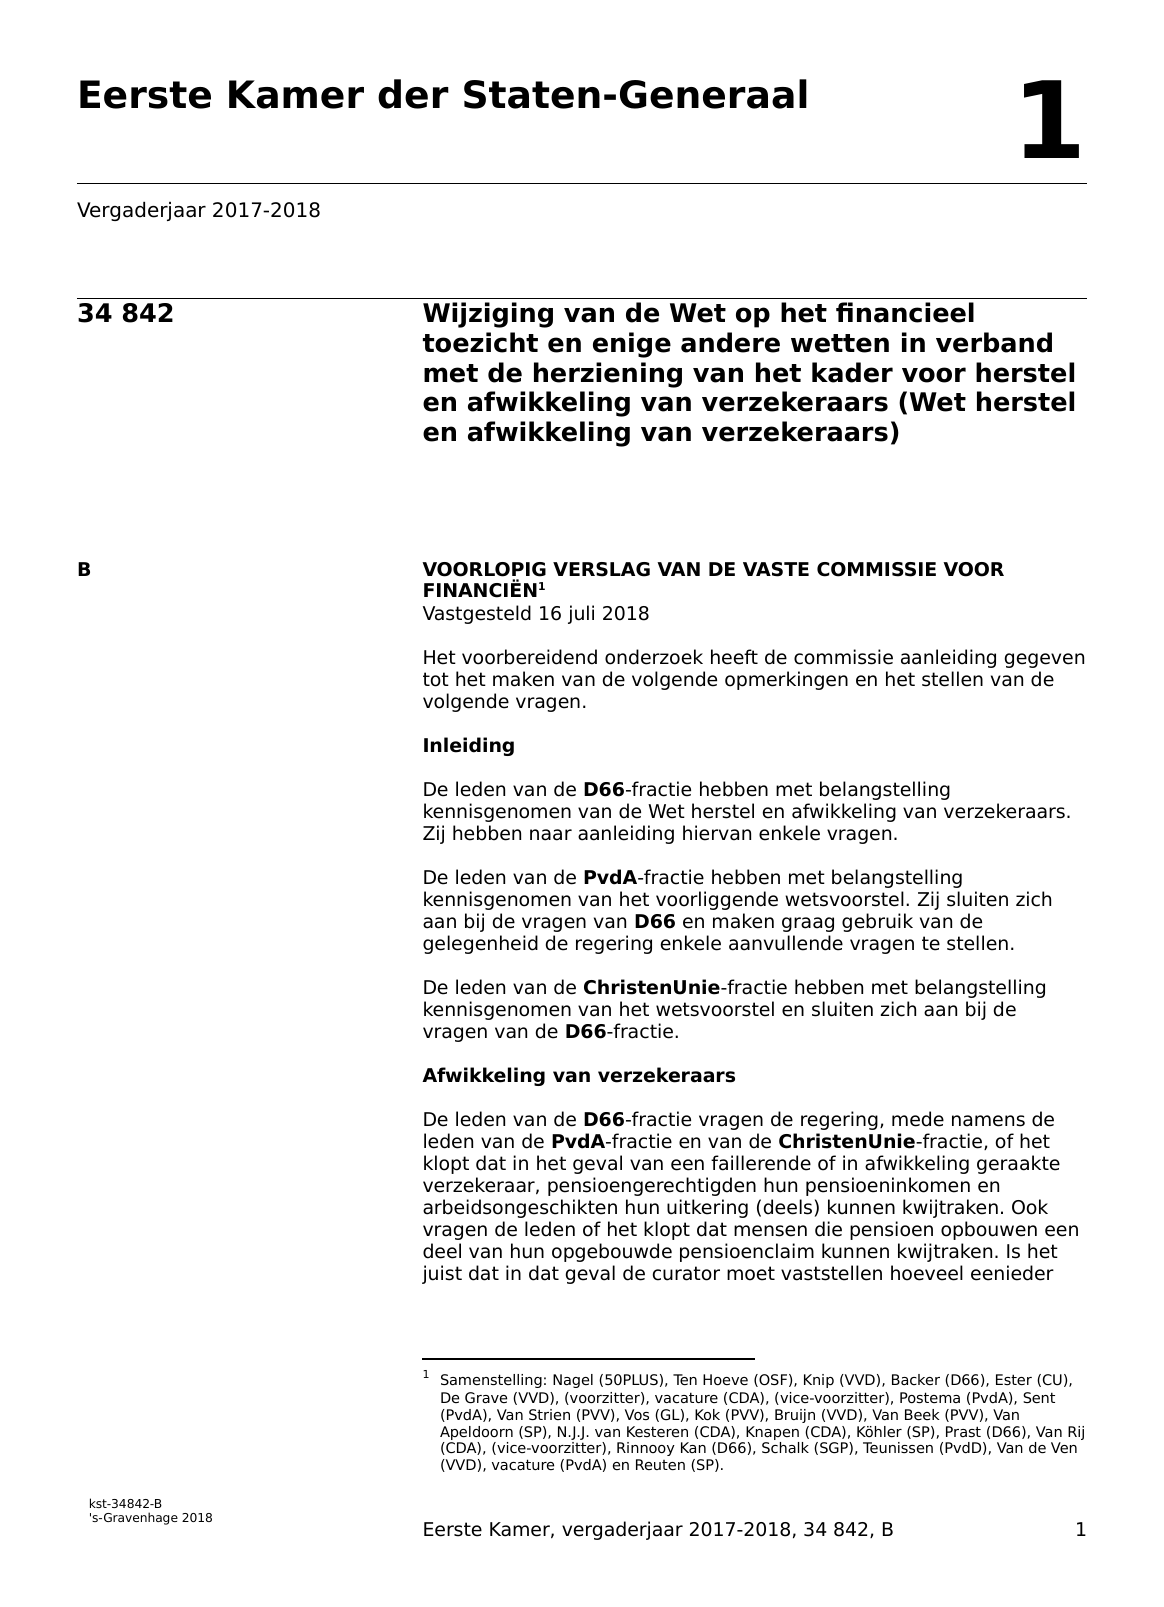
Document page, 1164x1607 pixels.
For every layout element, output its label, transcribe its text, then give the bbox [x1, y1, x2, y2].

text Vastgesteld 16 juli 2018 [422, 602, 1087, 624]
text 's-Gravenhage 2018 [88, 1511, 323, 1525]
text De leden van de ChristenUnie-fractie hebben met belangstelling kennisgenomen van het wetsvoorstel en sluiten zich aan bij de vragen van de D66-fractie. [422, 977, 1087, 1043]
text Het voorbereidend onderzoek heeft de commissie aanleiding gegeven tot het maken van de volgende opmerkingen en het stellen van de volgende vragen. [422, 647, 1087, 712]
text De leden van de PvdA-fractie hebben met belangstelling kennisgenomen van het voorliggende wetsvoorstel. Zij sluiten zich aan bij de vragen van D66 en maken graag gebruik van de gelegenheid de regering enkele aanvullende vragen te stellen. [422, 867, 1087, 955]
text kst-34842-B [88, 1497, 323, 1511]
table_header Eerste Kamer der Staten-Generaal [77, 59, 886, 183]
subtitle Inleiding [422, 735, 1087, 757]
subtitle 34 842 Wijziging van de Wet op het financieel toezicht en enige andere wetten in verband met de herziening van het kader voor herstel en afwikkeling van verzekeraars (Wet herstel en afwikkeling van verzekeraars) [77, 299, 1087, 447]
table_header 1 [886, 59, 1087, 183]
subtitle Afwikkeling van verzekeraars [422, 1065, 1087, 1087]
text De leden van de D66-fractie hebben met belangstelling kennisgenomen van de Wet herstel en afwikkeling van verzekeraars. Zij hebben naar aanleiding hiervan enkele vragen. [422, 779, 1087, 845]
table_cell Vergaderjaar 2017-2018 [77, 184, 1087, 298]
text Samenstelling: Nagel (50PLUS), Ten Hoeve (OSF), Knip (VVD), Backer (D66), Ester (CU), De Grave (VVD), (voorzitter), vacature (CDA), (vice-voorzitter), Postema (PvdA), Sent (PvdA), Van Strien (PVV), Vos (GL), Kok (PVV), Bruijn (VVD), Van Beek (PVV), Van Apeldoorn (SP), N.J.J. van Kesteren (CDA), Knapen (CDA), Köhler (SP), Prast (D66), Van Rij (CDA), (vice-voorzitter), Rinnooy Kan (D66), Schalk (SGP), Teunissen (PvdD), Van de Ven (VVD), vacature (PvdA) en Reuten (SP). [422, 1368, 1087, 1474]
text De leden van de D66-fractie vragen de regering, mede namens de leden van de PvdA-fractie en van de ChristenUnie-fractie, of het klopt dat in het geval van een faillerende of in afwikkeling geraakte verzekeraar, pensioengerechtigden hun pensioeninkomen en arbeidsongeschikten hun uitkering (deels) kunnen kwijtraken. Ook vragen de leden of het klopt dat mensen die pensioen opbouwen een deel van hun opgebouwde pensioenclaim kunnen kwijtraken. Is het juist dat in dat geval de curator moet vaststellen hoeveel eenieder [422, 1109, 1087, 1285]
subtitle B VOORLOPIG VERSLAG VAN DE VASTE COMMISSIE VOOR FINANCIËN [77, 558, 1087, 602]
